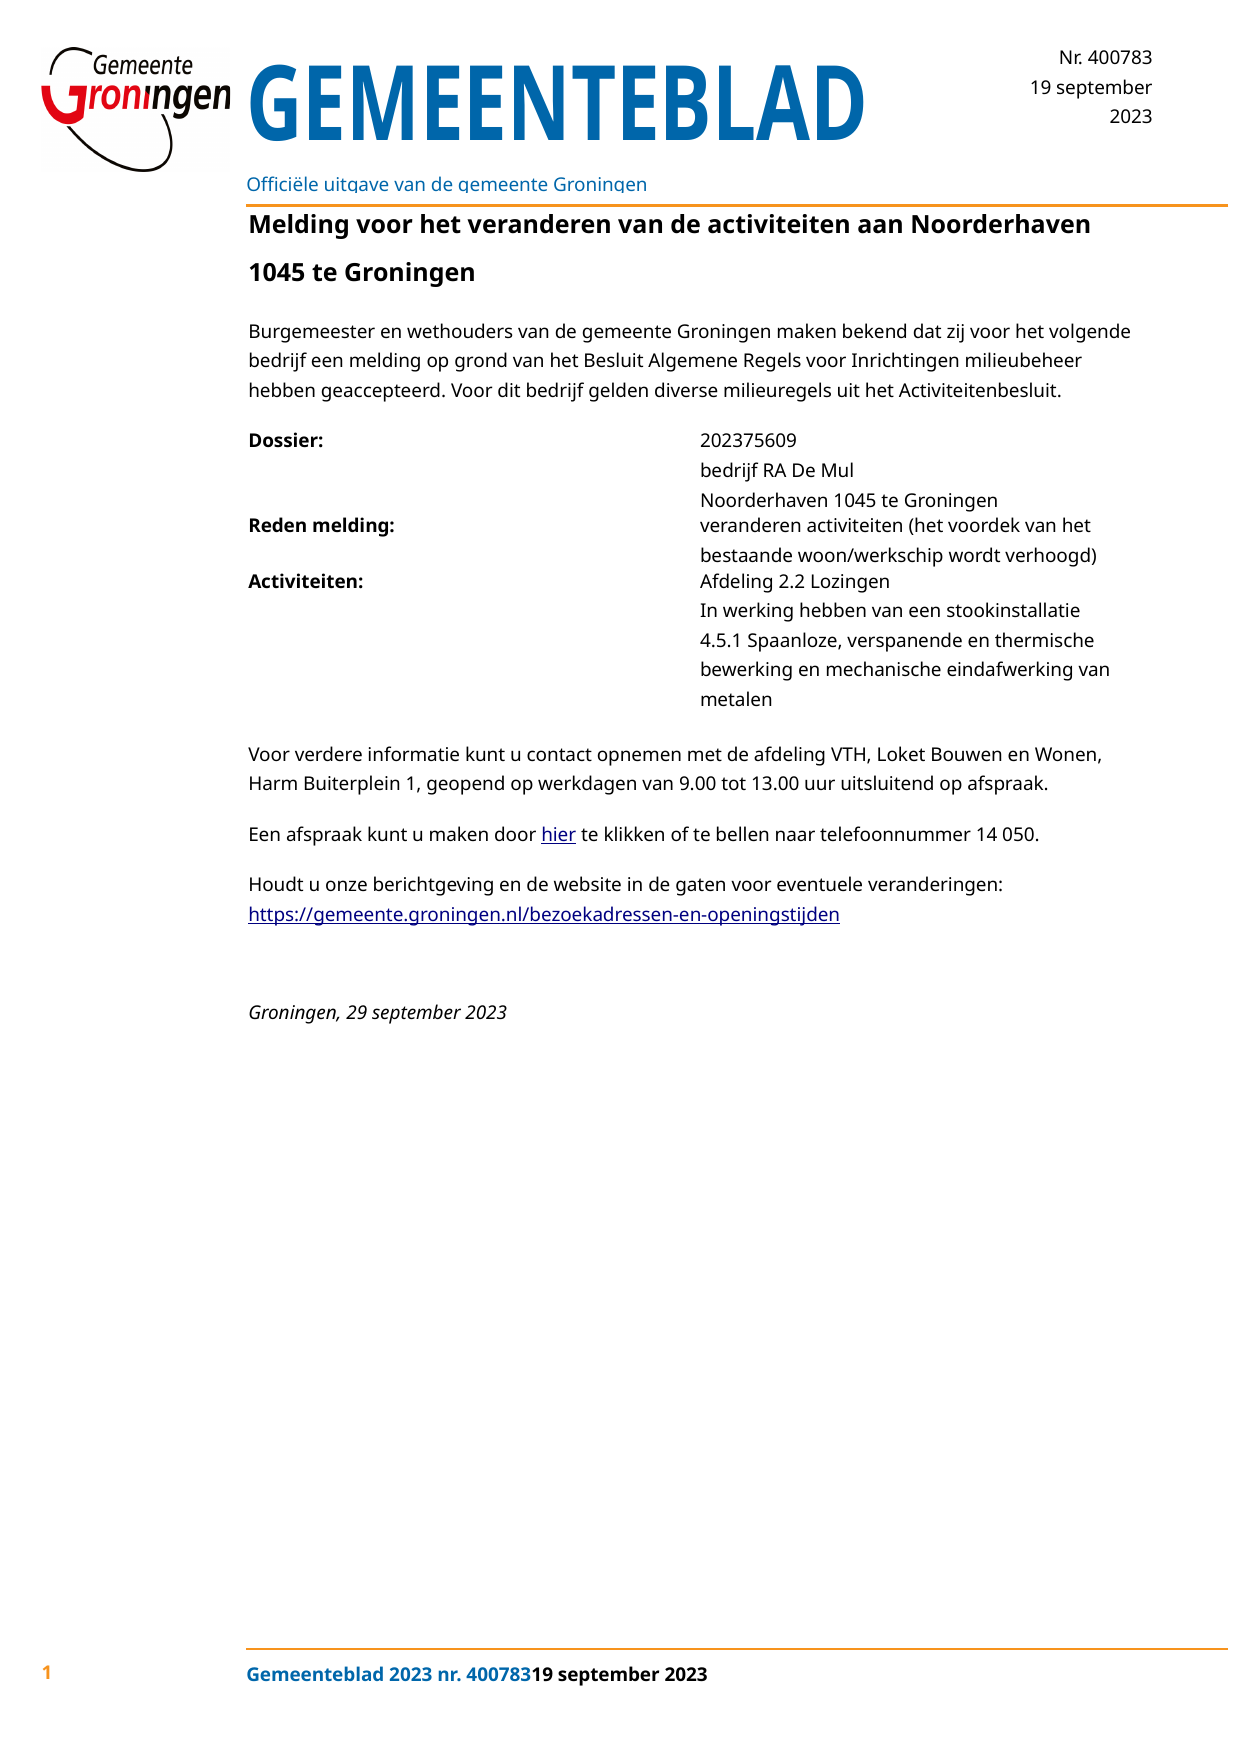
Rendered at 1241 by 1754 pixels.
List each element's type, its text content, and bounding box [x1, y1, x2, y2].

text Groningen, 29 september 2023 [248, 999, 1152, 1025]
table_header 202375609 bedrijf RA De Mul Noorderhaven 1045 te Groningen [700, 428, 1152, 512]
text Houdt u onze berichtgeving en de website in de gaten voor eventuele veranderingen: https://gemeente.groningen.nl/bezoekadressen-en-openingstijden [248, 871, 1152, 927]
text Melding voor het veranderen van de activiteiten aan Noorderhaven 1045 te Groningen [248, 207, 1152, 288]
text Burgemeester en wethouders van de gemeente Groningen maken bekend dat zij voor het volgende bedrijf een melding op grond van het Besluit Algemene Regels voor Inrichtingen milieubeheer hebben geaccepteerd. Voor dit bedrijf gelden diverse milieuregels uit het Activiteitenbesluit. [248, 318, 1152, 403]
text Voor verdere informatie kunt u contact opnemen met de afdeling VTH, Loket Bouwen en Wonen, Harm Buiterplein 1, geopend op werkdagen van 9.00 tot 13.00 uur uitsluitend op afspraak. [248, 741, 1152, 796]
table_cell Reden melding: [248, 513, 700, 568]
table_cell Activiteiten: [248, 568, 700, 712]
picture [41, 47, 231, 172]
table_cell Afdeling 2.2 Lozingen In werking hebben van een stookinstallatie 4.5.1 Spaanloze, verspanende en thermische bewerking en mechanische eindafwerking van metalen [700, 568, 1152, 712]
text Een afspraak kunt u maken door hier te klikken of te bellen naar telefoonnummer 14 050. [248, 821, 1152, 847]
table_cell [248, 712, 1152, 738]
table_cell veranderen activiteiten (het voordek van het bestaande woon/werkschip wordt verhoogd) [700, 513, 1152, 568]
table_header Dossier: [248, 428, 700, 512]
